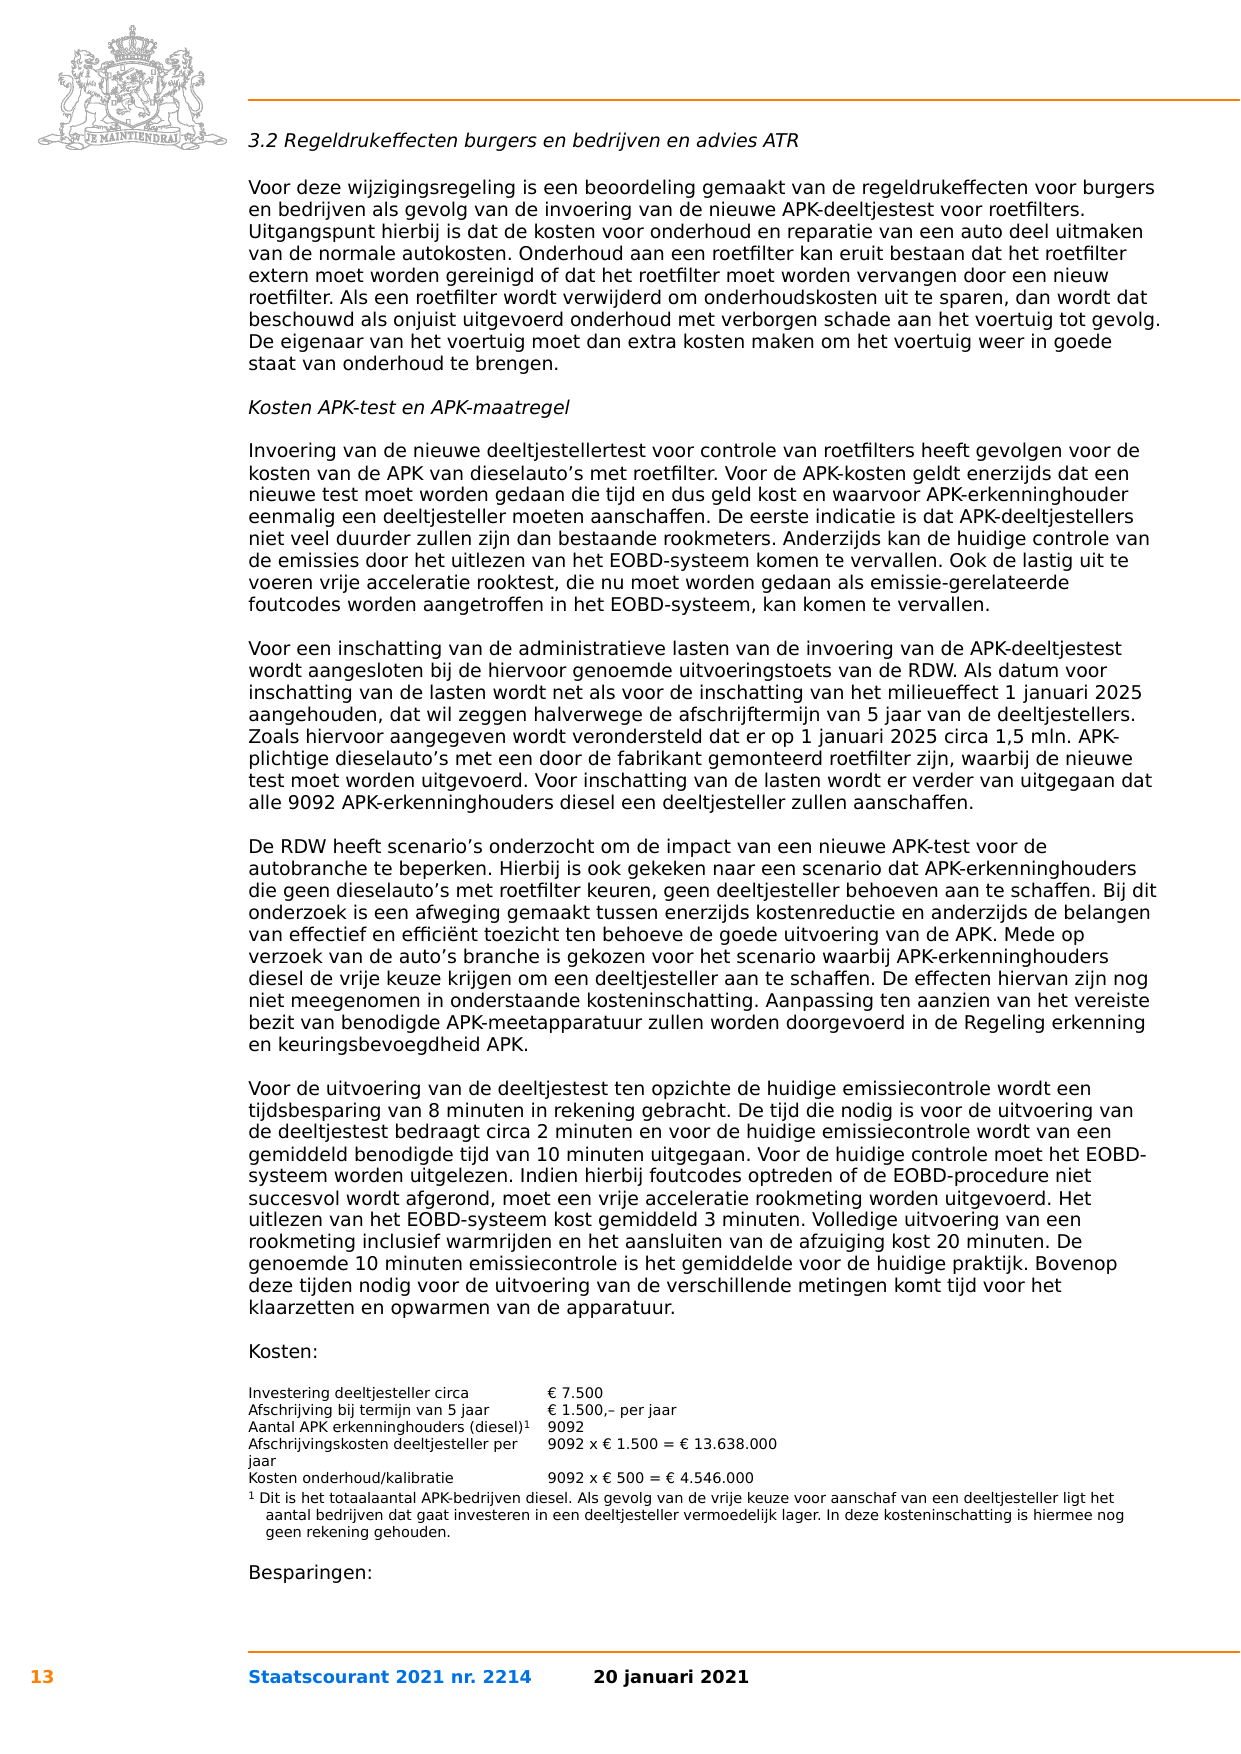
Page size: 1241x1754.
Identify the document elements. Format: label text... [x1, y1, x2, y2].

subtitle 3.2 Regeldrukeffecten burgers en bedrijven en advies ATR [248, 130, 1163, 152]
table_cell 9092 x € 500 = € 4.546.000 [542, 1470, 1163, 1487]
table_cell € 1.500,– per jaar [542, 1402, 1163, 1419]
table_cell 9092 x € 1.500 = € 13.638.000 [542, 1436, 1163, 1470]
text Kosten: [248, 1341, 1163, 1363]
text Besparingen: [248, 1562, 1163, 1584]
text Voor deze wijzigingsregeling is een beoordeling gemaakt van de regeldrukeffecten voor burgers en bedrijven als gevolg van de invoering van de nieuwe APK-deeltjestest voor roetfilters. Uitgangspunt hierbij is dat de kosten voor onderhoud en reparatie van een auto deel uitmaken van de normale autokosten. Onderhoud aan een roetfilter kan eruit bestaan dat het roetfilter extern moet worden gereinigd of dat het roetfilter moet worden vervangen door een nieuw roetfilter. Als een roetfilter wordt verwijderd om onderhoudskosten uit te sparen, dan wordt dat beschouwd als onjuist uitgevoerd onderhoud met verborgen schade aan het voertuig tot gevolg. De eigenaar van het voertuig moet dan extra kosten maken om het voertuig weer in goede staat van onderhoud te brengen. [248, 177, 1163, 375]
subtitle Kosten APK-test en APK-maatregel [248, 397, 1163, 418]
text De RDW heeft scenario’s onderzocht om de impact van een nieuwe APK-test voor de autobranche te beperken. Hierbij is ook gekeken naar een scenario dat APK-erkenninghouders die geen dieselauto’s met roetfilter keuren, geen deeltjesteller behoeven aan te schaffen. Bij dit onderzoek is een afweging gemaakt tussen enerzijds kostenreductie en anderzijds de belangen van effectief en efficiënt toezicht ten behoeve de goede uitvoering van de APK. Mede op verzoek van de auto’s branche is gekozen voor het scenario waarbij APK-erkenninghouders diesel de vrije keuze krijgen om een deeltjesteller aan te schaffen. De effecten hiervan zijn nog niet meegenomen in onderstaande kosteninschatting. Aanpassing ten aanzien van het vereiste bezit van benodigde APK-meetapparatuur zullen worden doorgevoerd in de Regeling erkenning en keuringsbevoegdheid APK. [248, 836, 1163, 1056]
table_cell Aantal APK erkenninghouders (diesel)1 [248, 1419, 542, 1436]
table_cell 1 Dit is het totaalaantal APK-bedrijven diesel. Als gevolg van de vrije keuze voor aanschaf van een deeltjesteller ligt het aantal bedrijven dat gaat investeren in een deeltjesteller vermoedelijk lager. In deze kosteninschatting is hiermee nog geen rekening gehouden. [248, 1487, 1163, 1540]
table_header Investering deeltjesteller circa [248, 1385, 542, 1402]
table_cell Afschrijvingskosten deeltjesteller per jaar [248, 1436, 542, 1470]
picture [38, 25, 227, 150]
text Voor de uitvoering van de deeltjestest ten opzichte de huidige emissiecontrole wordt een tijdsbesparing van 8 minuten in rekening gebracht. De tijd die nodig is voor de uitvoering van de deeltjestest bedraagt circa 2 minuten en voor de huidige emissiecontrole wordt van een gemiddeld benodigde tijd van 10 minuten uitgegaan. Voor de huidige controle moet het EOBD-systeem worden uitgelezen. Indien hierbij foutcodes optreden of de EOBD-procedure niet succesvol wordt afgerond, moet een vrije acceleratie rookmeting worden uitgevoerd. Het uitlezen van het EOBD-systeem kost gemiddeld 3 minuten. Volledige uitvoering van een rookmeting inclusief warmrijden en het aansluiten van de afzuiging kost 20 minuten. De genoemde 10 minuten emissiecontrole is het gemiddelde voor de huidige praktijk. Bovenop deze tijden nodig voor de uitvoering van de verschillende metingen komt tijd voor het klaarzetten en opwarmen van de apparatuur. [248, 1077, 1163, 1319]
table_cell Kosten onderhoud/kalibratie [248, 1470, 542, 1487]
text Invoering van de nieuwe deeltjestellertest voor controle van roetfilters heeft gevolgen voor de kosten van de APK van dieselauto’s met roetfilter. Voor de APK-kosten geldt enerzijds dat een nieuwe test moet worden gedaan die tijd en dus geld kost en waarvoor APK-erkenninghouder eenmalig een deeltjesteller moeten aanschaffen. De eerste indicatie is dat APK-deeltjestellers niet veel duurder zullen zijn dan bestaande rookmeters. Anderzijds kan de huidige controle van de emissies door het uitlezen van het EOBD-systeem komen te vervallen. Ook de lastig uit te voeren vrije acceleratie rooktest, die nu moet worden gedaan als emissie-gerelateerde foutcodes worden aangetroffen in het EOBD-systeem, kan komen te vervallen. [248, 440, 1163, 616]
text Voor een inschatting van de administratieve lasten van de invoering van de APK-deeltjestest wordt aangesloten bij de hiervoor genoemde uitvoeringstoets van de RDW. Als datum voor inschatting van de lasten wordt net als voor de inschatting van het milieueffect 1 januari 2025 aangehouden, dat wil zeggen halverwege de afschrijftermijn van 5 jaar van de deeltjestellers. Zoals hiervoor aangegeven wordt verondersteld dat er op 1 januari 2025 circa 1,5 mln. APK-plichtige dieselauto’s met een door de fabrikant gemonteerd roetfilter zijn, waarbij de nieuwe test moet worden uitgevoerd. Voor inschatting van de lasten wordt er verder van uitgegaan dat alle 9092 APK-erkenninghouders diesel een deeltjesteller zullen aanschaffen. [248, 638, 1163, 814]
table_cell Afschrijving bij termijn van 5 jaar [248, 1402, 542, 1419]
table_cell 9092 [542, 1419, 1163, 1436]
table_header € 7.500 [542, 1385, 1163, 1402]
